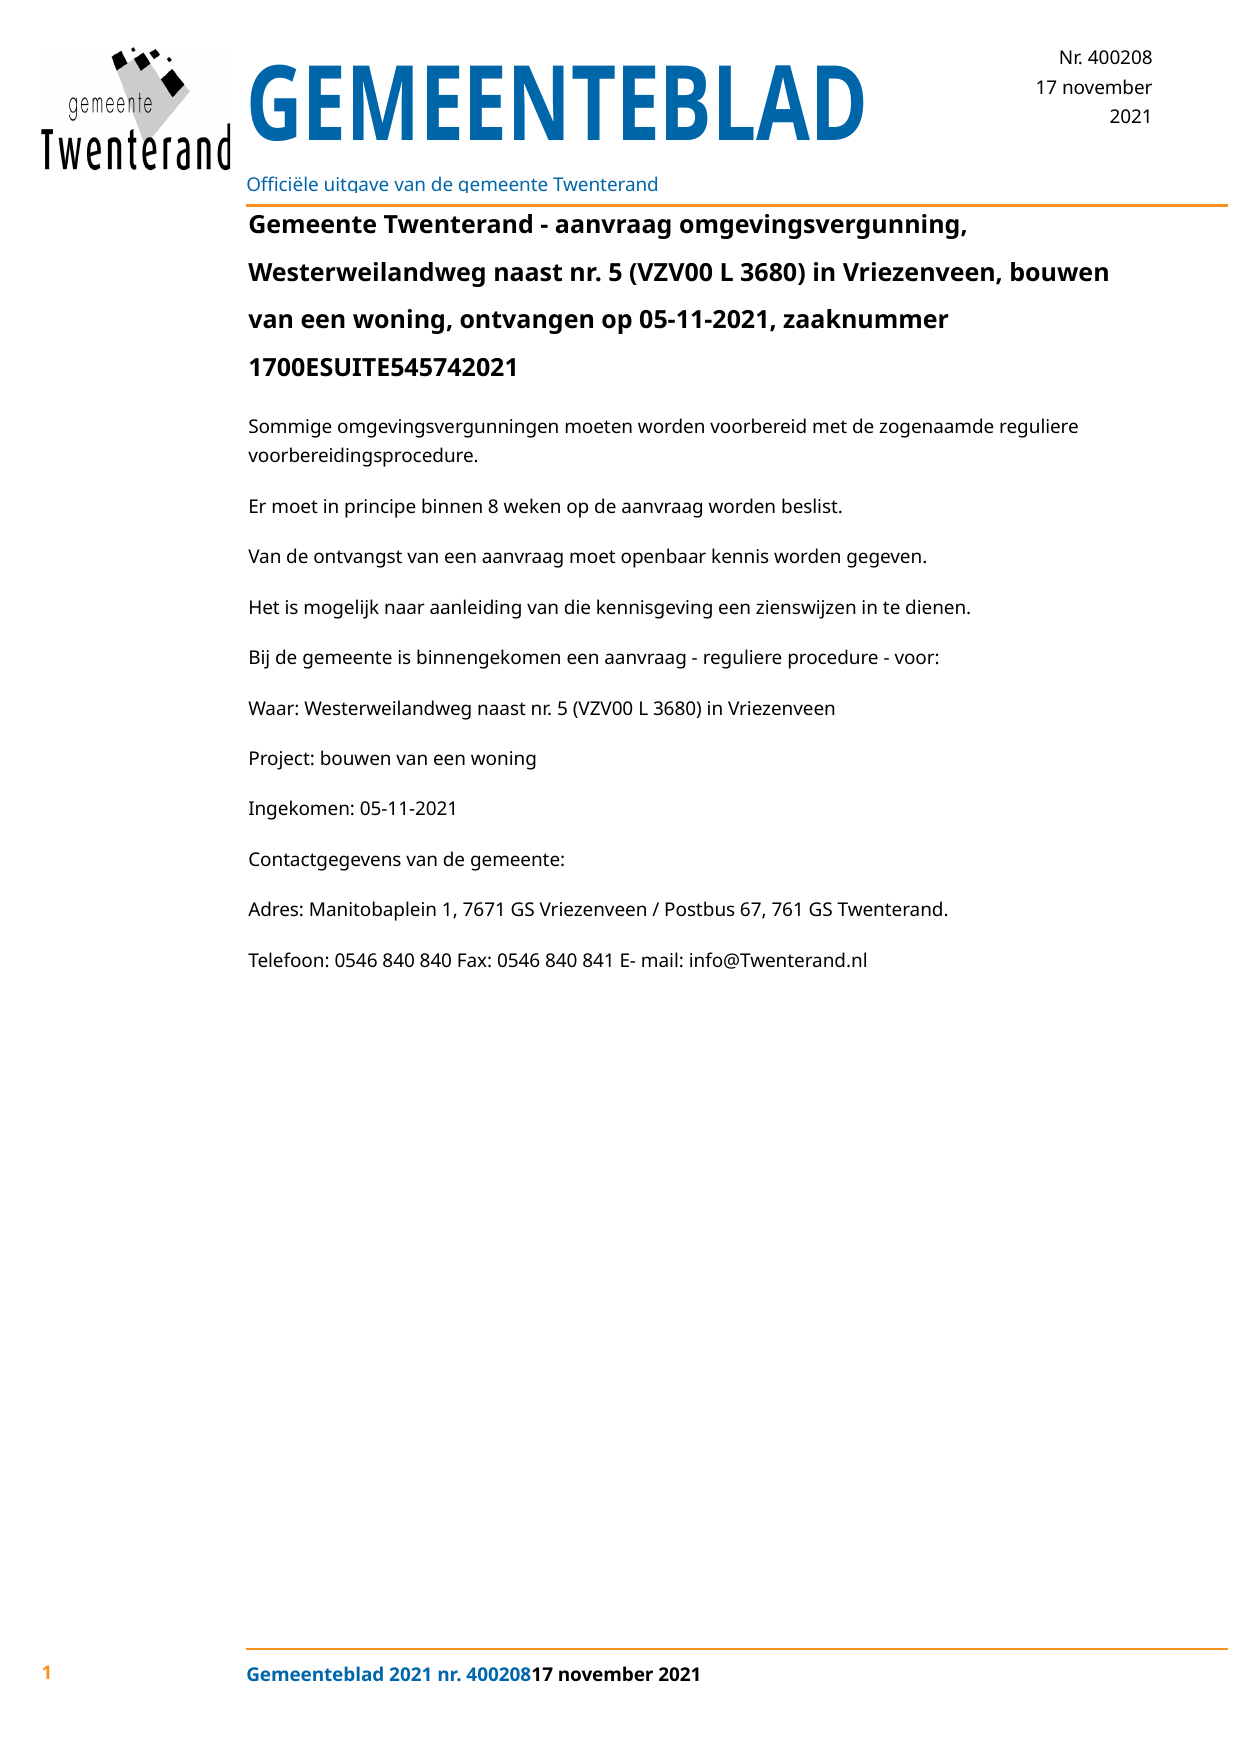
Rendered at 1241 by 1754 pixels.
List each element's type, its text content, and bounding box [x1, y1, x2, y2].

text Er moet in principe binnen 8 weken op de aanvraag worden beslist. [248, 493, 1152, 519]
text Ingekomen: 05-11-2021 [248, 796, 1152, 821]
text Telefoon: 0546 840 840 Fax: 0546 840 841 E- mail: info@Twenterand.nl [248, 947, 1152, 973]
text Project: bouwen van een woning [248, 745, 1152, 771]
text Sommige omgevingsvergunningen moeten worden voorbereid met de zogenaamde reguliere voorbereidingsprocedure. [248, 413, 1152, 468]
text Het is mogelijk naar aanleiding van die kennisgeving een zienswijzen in te dienen. [248, 594, 1152, 620]
picture [41, 47, 231, 172]
text Bij de gemeente is binnengekomen een aanvraag - reguliere procedure - voor: [248, 644, 1152, 670]
text Gemeente Twenterand - aanvraag omgevingsvergunning, Westerweilandweg naast nr. 5 (VZV00 L 3680) in Vriezenveen, bouwen van een woning, ontvangen op 05-11-2021, zaaknummer 1700ESUITE545742021 [248, 207, 1152, 384]
text Waar: Westerweilandweg naast nr. 5 (VZV00 L 3680) in Vriezenveen [248, 695, 1152, 721]
text Van de ontvangst van een aanvraag moet openbaar kennis worden gegeven. [248, 543, 1152, 569]
text Adres: Manitobaplein 1, 7671 GS Vriezenveen / Postbus 67, 761 GS Twenterand. [248, 896, 1152, 922]
text Contactgegevens van de gemeente: [248, 846, 1152, 872]
